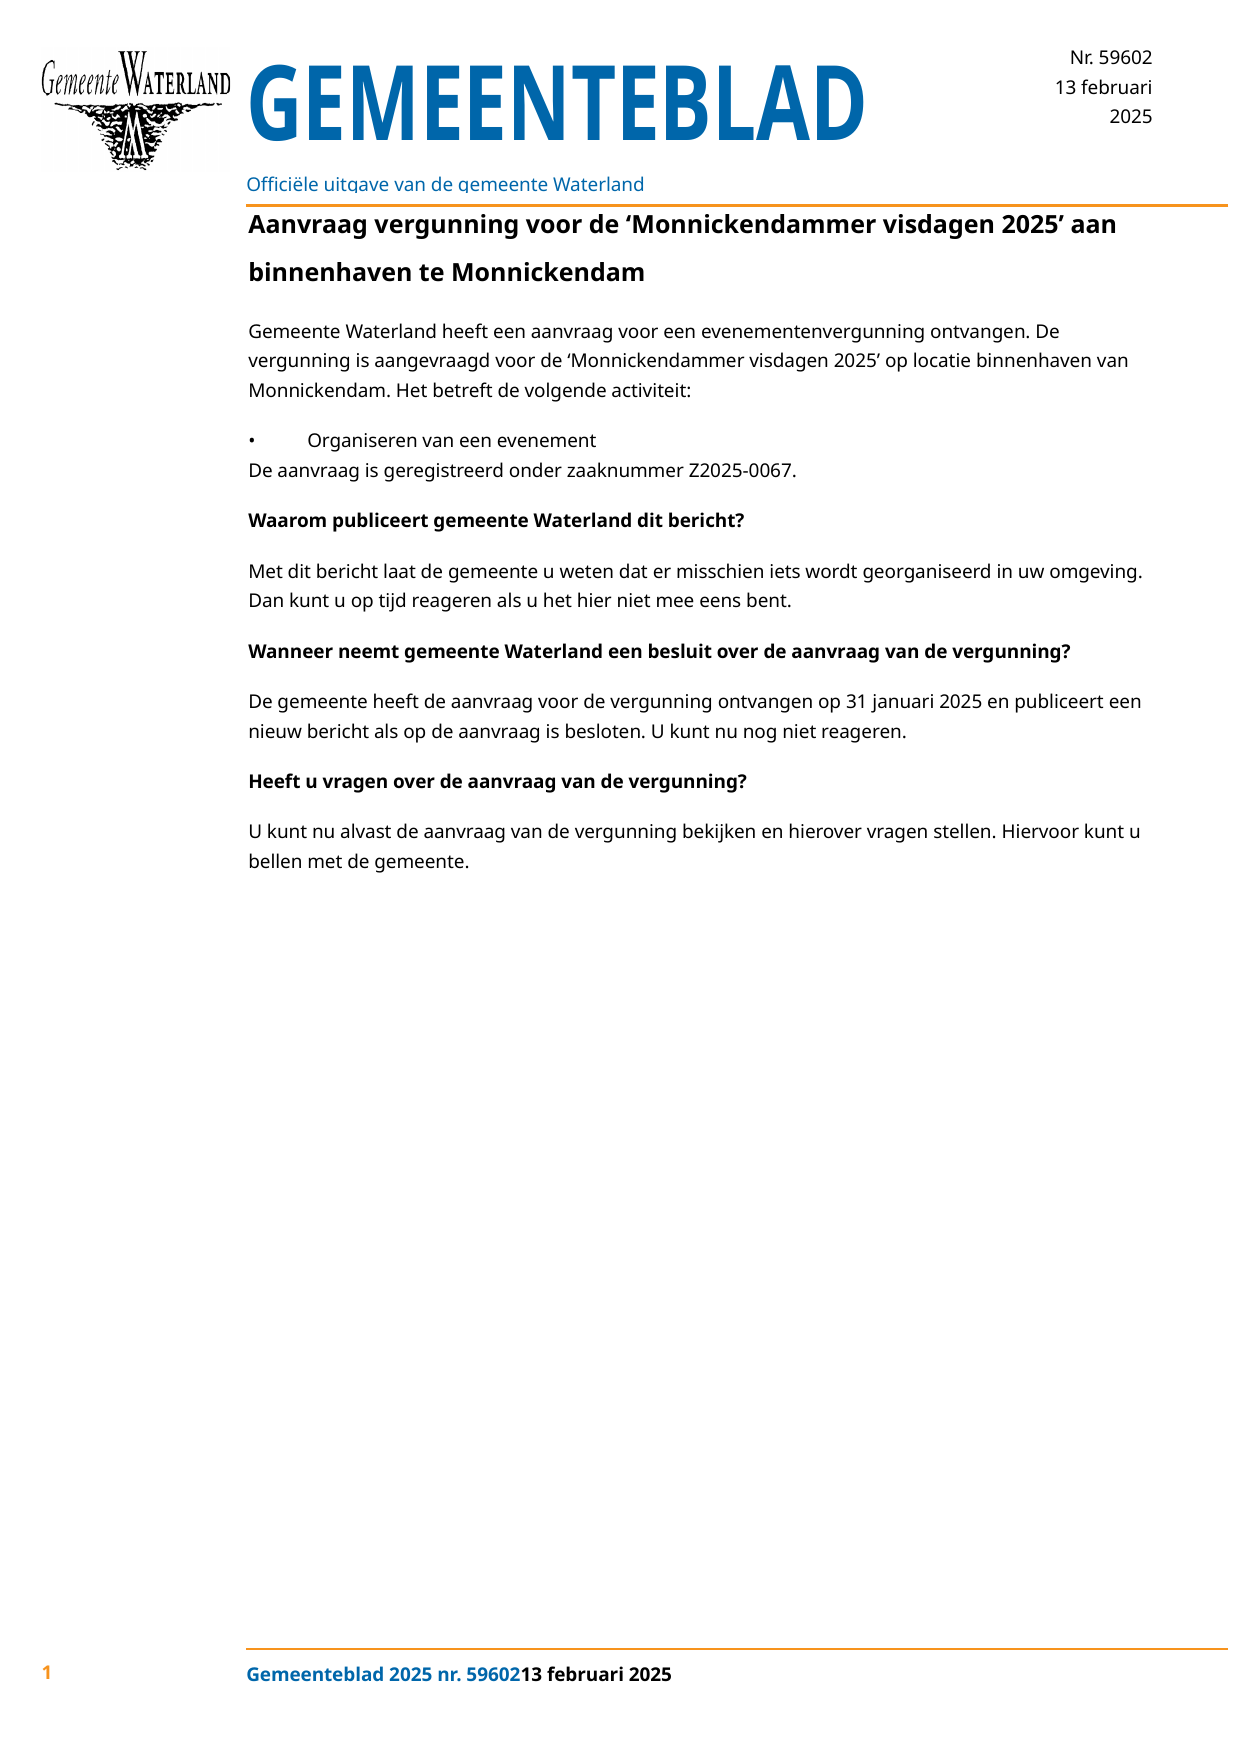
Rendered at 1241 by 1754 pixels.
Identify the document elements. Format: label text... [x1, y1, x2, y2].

text Waarom publiceert gemeente Waterland dit bericht? [248, 507, 1152, 533]
text Wanneer neemt gemeente Waterland een besluit over de aanvraag van de vergunning? [248, 638, 1152, 664]
picture [41, 47, 231, 172]
text Gemeente Waterland heeft een aanvraag voor een evenementenvergunning ontvangen. De vergunning is aangevraagd voor de ‘Monnickendammer visdagen 2025’ op locatie binnenhaven van Monnickendam. Het betreft de volgende activiteit: [248, 318, 1152, 403]
text Aanvraag vergunning voor de ‘Monnickendammer visdagen 2025’ aan binnenhaven te Monnickendam [248, 207, 1152, 288]
list Organiseren van een evenement [248, 427, 1152, 453]
text De gemeente heeft de aanvraag voor de vergunning ontvangen op 31 januari 2025 en publiceert een nieuw bericht als op de aanvraag is besloten. U kunt nu nog niet reageren. [248, 688, 1152, 744]
text Heeft u vragen over de aanvraag van de vergunning? [248, 768, 1152, 794]
text De aanvraag is geregistreerd onder zaaknummer Z2025-0067. [248, 457, 1152, 483]
text U kunt nu alvast de aanvraag van de vergunning bekijken en hierover vragen stellen. Hiervoor kunt u bellen met de gemeente. [248, 819, 1152, 874]
text Met dit bericht laat de gemeente u weten dat er misschien iets wordt georganiseerd in uw omgeving. Dan kunt u op tijd reageren als u het hier niet mee eens bent. [248, 558, 1152, 613]
